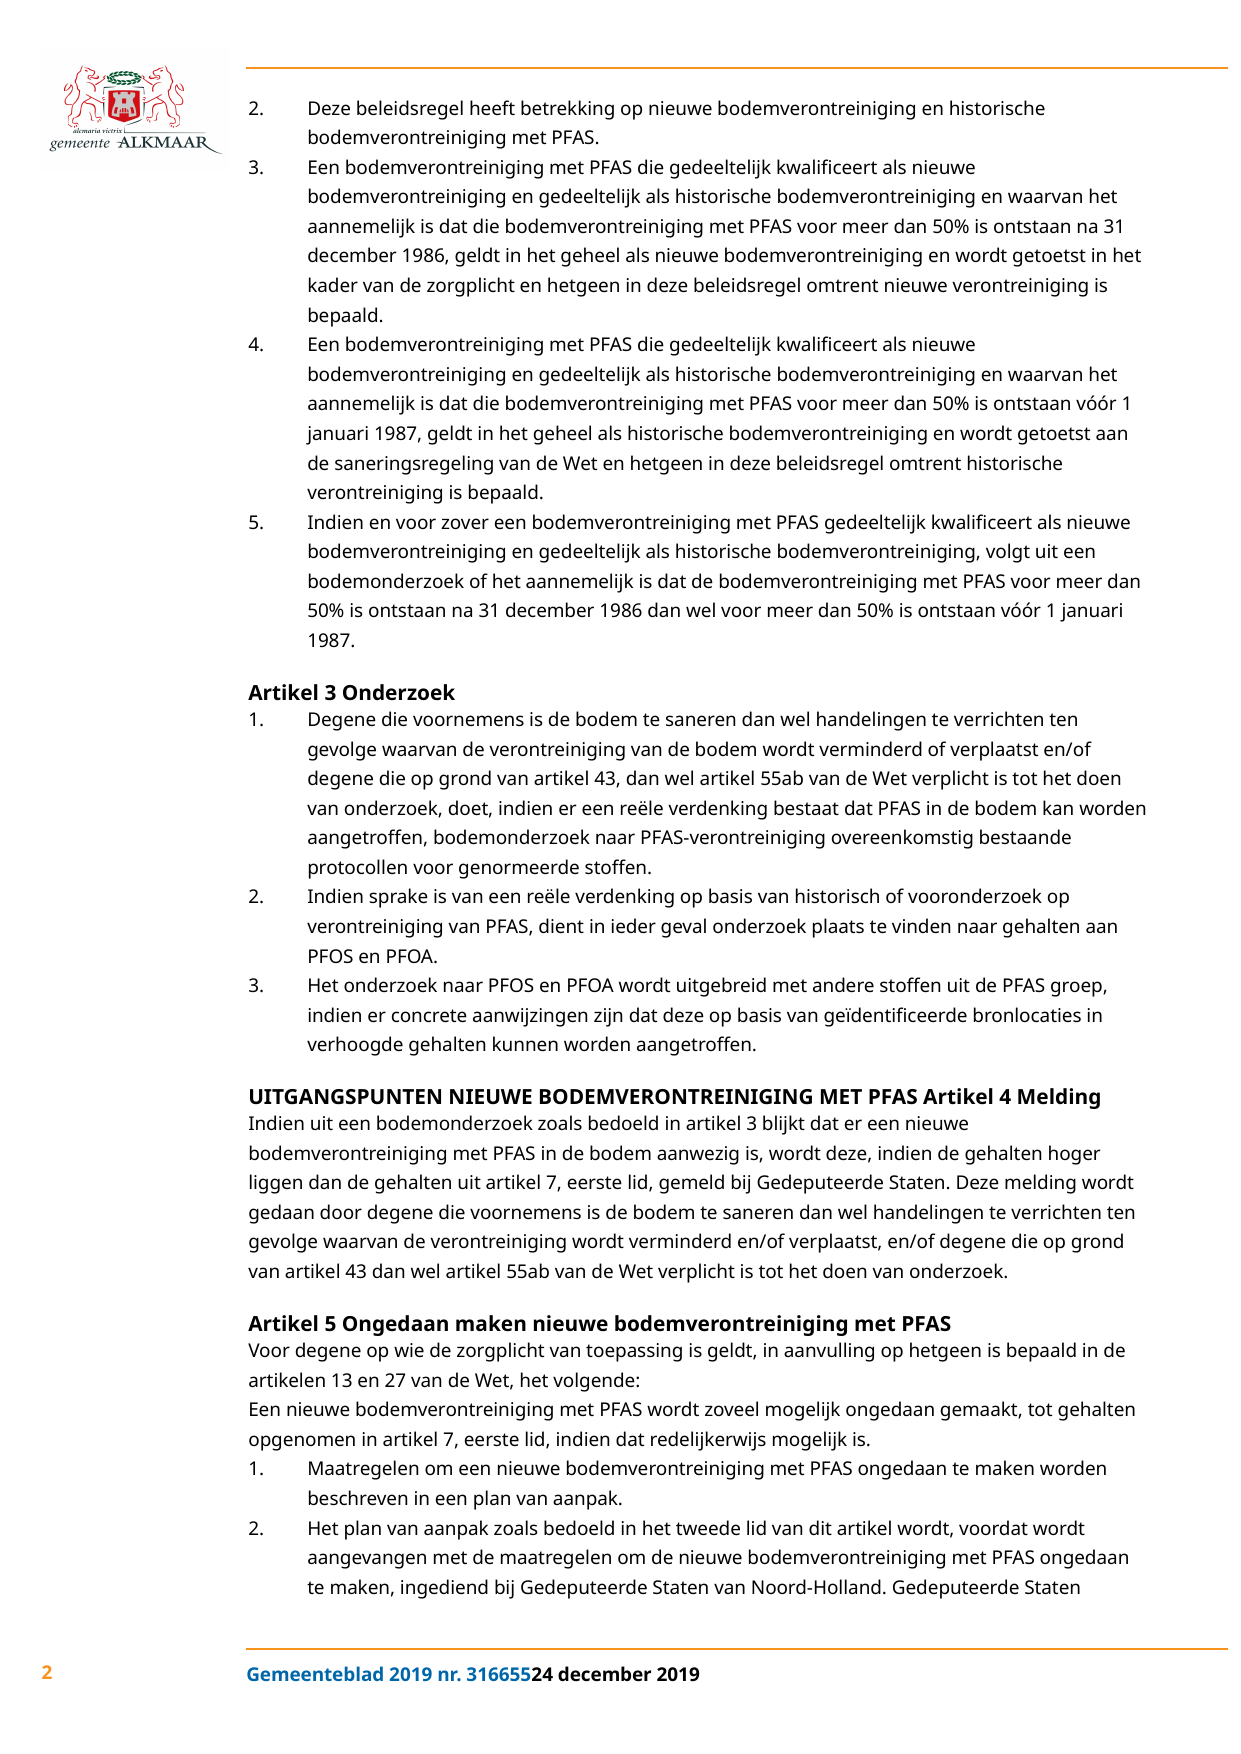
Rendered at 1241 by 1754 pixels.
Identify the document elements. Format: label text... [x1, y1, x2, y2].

text Indien uit een bodemonderzoek zoals bedoeld in artikel 3 blijkt dat er een nieuwe bodemverontreiniging met PFAS in de bodem aanwezig is, wordt deze, indien de gehalten hoger liggen dan de gehalten uit artikel 7, eerste lid, gemeld bij Gedeputeerde Staten. Deze melding wordt gedaan door degene die voornemens is de bodem te saneren dan wel handelingen te verrichten ten gevolge waarvan de verontreiniging wordt verminderd en/of verplaatst, en/of degene die op grond van artikel 43 dan wel artikel 55ab van de Wet verplicht is tot het doen van onderzoek. [248, 1110, 1152, 1284]
list Maatregelen om een nieuwe bodemverontreiniging met PFAS ongedaan te maken worden beschreven in een plan van aanpak. [248, 1456, 1152, 1511]
list Deze beleidsregel heeft betrekking op nieuwe bodemverontreiniging en historische bodemverontreiniging met PFAS. [248, 95, 1152, 150]
picture [41, 47, 231, 172]
list Indien en voor zover een bodemverontreiniging met PFAS gedeeltelijk kwalificeert als nieuwe bodemverontreiniging en gedeeltelijk als historische bodemverontreiniging, volgt uit een bodemonderzoek of het aannemelijk is dat de bodemverontreiniging met PFAS voor meer dan 50% is ontstaan na 31 december 1986 dan wel voor meer dan 50% is ontstaan vóór 1 januari 1987. [248, 509, 1152, 653]
list Een bodemverontreiniging met PFAS die gedeeltelijk kwalificeert als nieuwe bodemverontreiniging en gedeeltelijk als historische bodemverontreiniging en waarvan het aannemelijk is dat die bodemverontreiniging met PFAS voor meer dan 50% is ontstaan na 31 december 1986, geldt in het geheel als nieuwe bodemverontreiniging en wordt getoetst in het kader van de zorgplicht en hetgeen in deze beleidsregel omtrent nieuwe verontreiniging is bepaald. [248, 154, 1152, 328]
list Degene die voornemens is de bodem te saneren dan wel handelingen te verrichten ten gevolge waarvan de verontreiniging van de bodem wordt verminderd of verplaatst en/of degene die op grond van artikel 43, dan wel artikel 55ab van de Wet verplicht is tot het doen van onderzoek, doet, indien er een reële verdenking bestaat dat PFAS in de bodem kan worden aangetroffen, bodemonderzoek naar PFAS-verontreiniging overeenkomstig bestaande protocollen voor genormeerde stoffen. [248, 706, 1152, 880]
text Voor degene op wie de zorgplicht van toepassing is geldt, in aanvulling op hetgeen is bepaald in de artikelen 13 en 27 van de Wet, het volgende: [248, 1337, 1152, 1392]
text UITGANGSPUNTEN NIEUWE BODEMVERONTREINIGING MET PFAS Artikel 4 Melding [248, 1082, 1152, 1110]
list Het plan van aanpak zoals bedoeld in het tweede lid van dit artikel wordt, voordat wordt aangevangen met de maatregelen om de nieuwe bodemverontreiniging met PFAS ongedaan te maken, ingediend bij Gedeputeerde Staten van Noord-Holland. Gedeputeerde Staten [248, 1515, 1152, 1599]
text Artikel 5 Ongedaan maken nieuwe bodemverontreiniging met PFAS [248, 1309, 1152, 1337]
list Een bodemverontreiniging met PFAS die gedeeltelijk kwalificeert als nieuwe bodemverontreiniging en gedeeltelijk als historische bodemverontreiniging en waarvan het aannemelijk is dat die bodemverontreiniging met PFAS voor meer dan 50% is ontstaan vóór 1 januari 1987, geldt in het geheel als historische bodemverontreiniging en wordt getoetst aan de saneringsregeling van de Wet en hetgeen in deze beleidsregel omtrent historische verontreiniging is bepaald. [248, 331, 1152, 505]
text Artikel 3 Onderzoek [248, 678, 1152, 706]
list Het onderzoek naar PFOS en PFOA wordt uitgebreid met andere stoffen uit de PFAS groep, indien er concrete aanwijzingen zijn dat deze op basis van geïdentificeerde bronlocaties in verhoogde gehalten kunnen worden aangetroffen. [248, 972, 1152, 1057]
list Indien sprake is van een reële verdenking op basis van historisch of vooronderzoek op verontreiniging van PFAS, dient in ieder geval onderzoek plaats te vinden naar gehalten aan PFOS en PFOA. [248, 884, 1152, 968]
text Een nieuwe bodemverontreiniging met PFAS wordt zoveel mogelijk ongedaan gemaakt, tot gehalten opgenomen in artikel 7, eerste lid, indien dat redelijkerwijs mogelijk is. [248, 1396, 1152, 1452]
